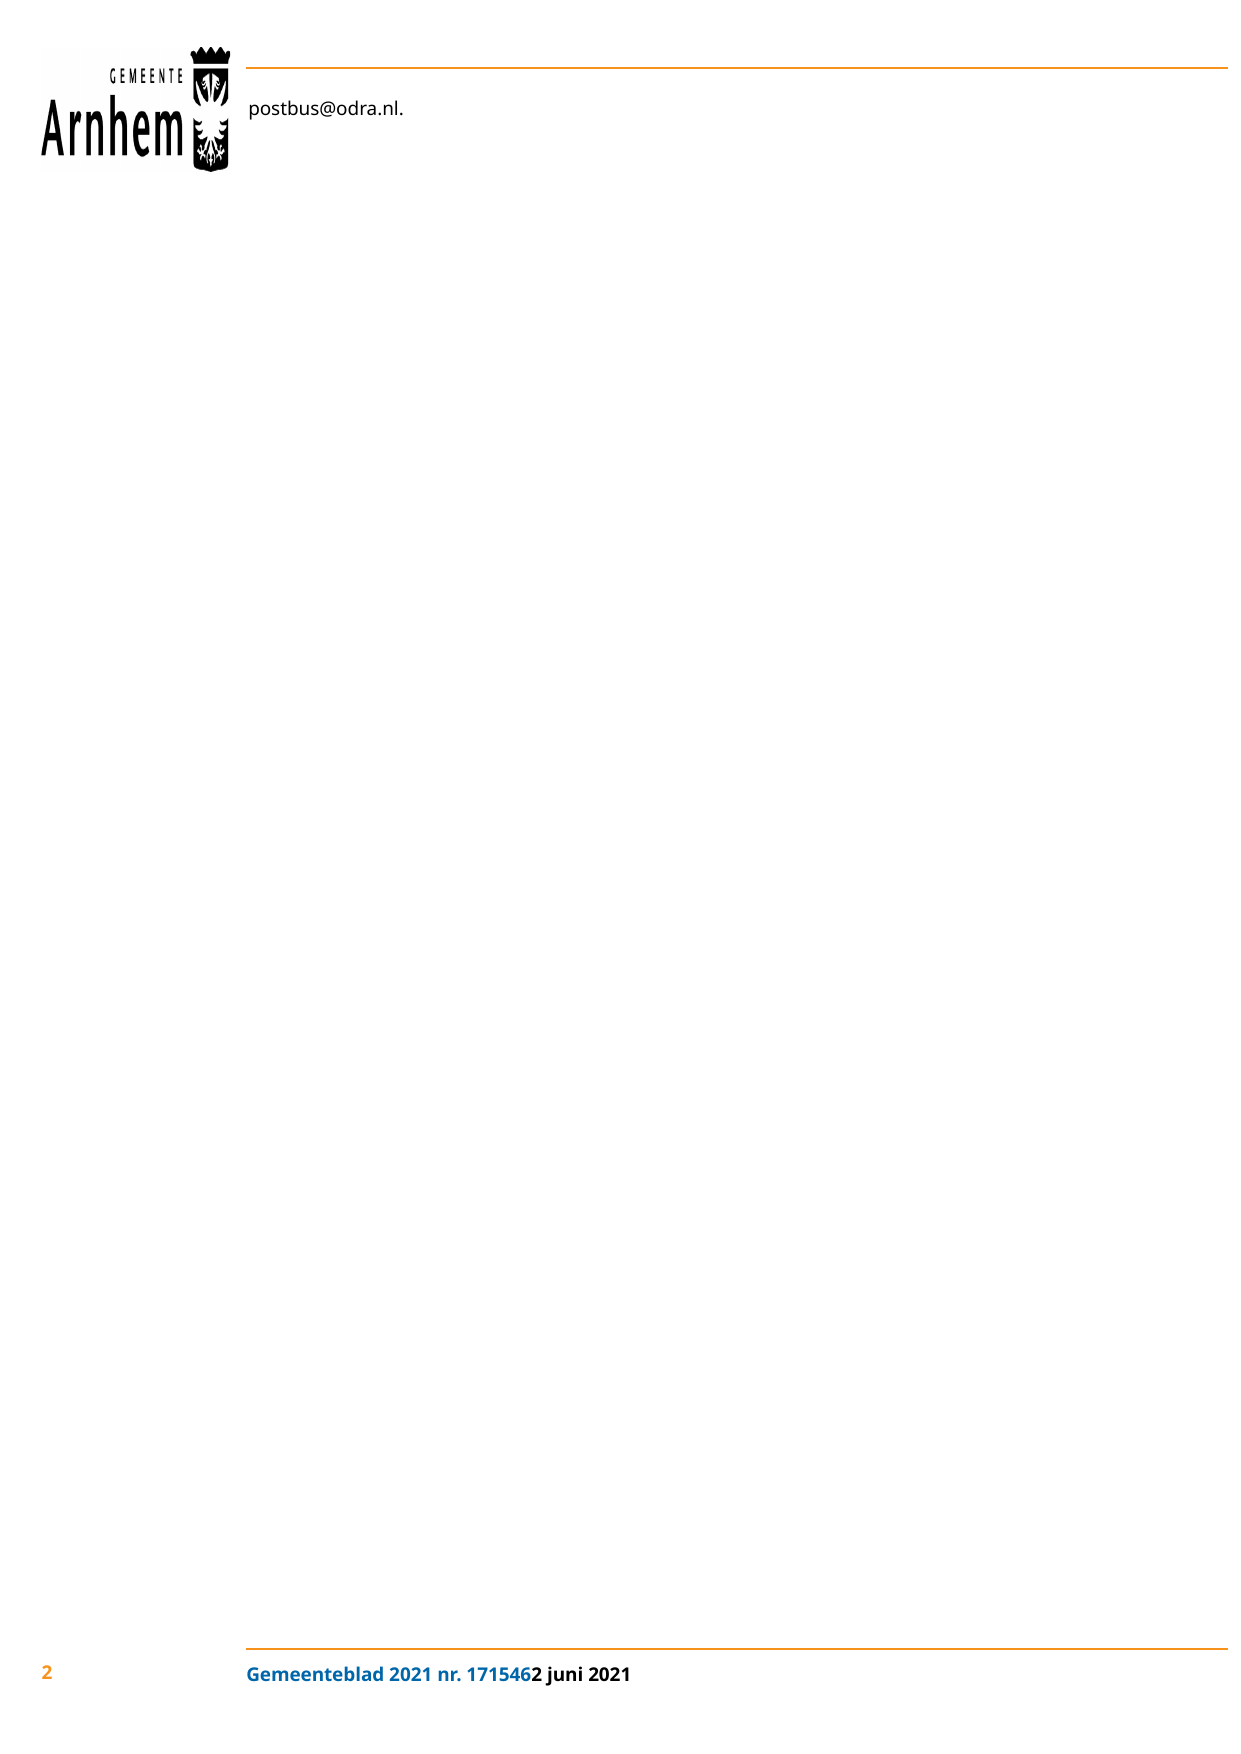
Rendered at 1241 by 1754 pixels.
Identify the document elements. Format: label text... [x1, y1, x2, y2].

picture [41, 47, 231, 172]
text postbus@odra.nl. [248, 95, 1152, 121]
